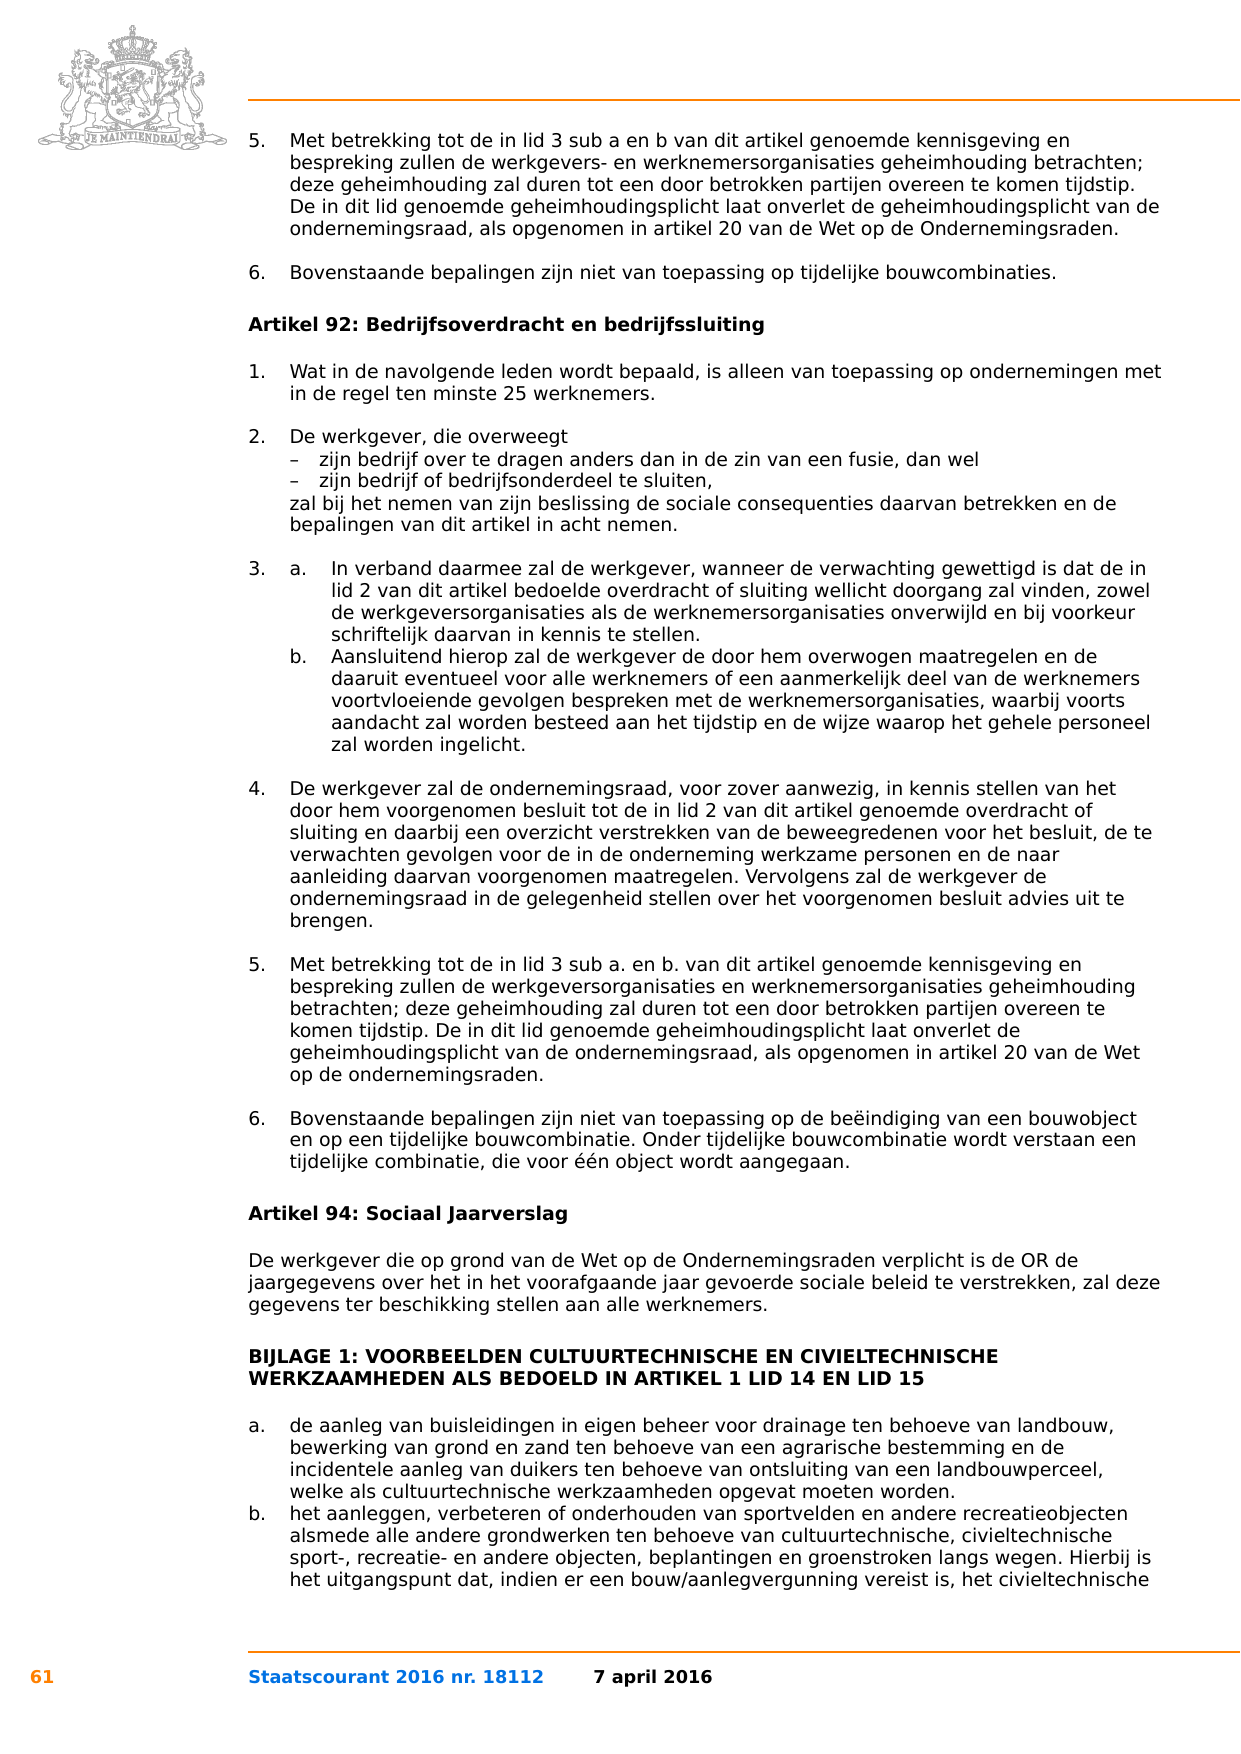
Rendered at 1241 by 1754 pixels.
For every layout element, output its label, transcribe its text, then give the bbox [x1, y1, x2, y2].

subtitle Artikel 92: Bedrijfsoverdracht en bedrijfssluiting [248, 314, 1163, 336]
subtitle Artikel 94: Sociaal Jaarverslag [248, 1203, 1163, 1225]
text 5. Met betrekking tot de in lid 3 sub a. en b. van dit artikel genoemde kennisgeving en bespreking zullen de werkgeversorganisaties en werknemersorganisaties geheimhouding betrachten; deze geheimhouding zal duren tot een door betrokken partijen overeen te komen tijdstip. De in dit lid genoemde geheimhoudingsplicht laat onverlet de geheimhoudingsplicht van de ondernemingsraad, als opgenomen in artikel 20 van de Wet op de ondernemingsraden. [248, 954, 1163, 1086]
text 5. Met betrekking tot de in lid 3 sub a en b van dit artikel genoemde kennisgeving en bespreking zullen de werkgevers- en werknemersorganisaties geheimhouding betrachten; deze geheimhouding zal duren tot een door betrokken partijen overeen te komen tijdstip. De in dit lid genoemde geheimhoudingsplicht laat onverlet de geheimhoudingsplicht van de ondernemingsraad, als opgenomen in artikel 20 van de Wet op de Ondernemingsraden. [248, 130, 1163, 240]
text De werkgever die op grond van de Wet op de Ondernemingsraden verplicht is de OR de jaargegevens over het in het voorafgaande jaar gevoerde sociale beleid te verstrekken, zal deze gegevens ter beschikking stellen aan alle werknemers. [248, 1250, 1163, 1316]
text b. Aansluitend hierop zal de werkgever de door hem overwogen maatregelen en de daaruit eventueel voor alle werknemers of een aanmerkelijk deel van de werknemers voortvloeiende gevolgen bespreken met de werknemersorganisaties, waarbij voorts aandacht zal worden besteed aan het tijdstip en de wijze waarop het gehele personeel zal worden ingelicht. [289, 646, 1163, 756]
picture [38, 25, 227, 150]
text – zijn bedrijf of bedrijfsonderdeel te sluiten, [289, 470, 1163, 492]
text 2. De werkgever, die overweegt [248, 426, 1163, 448]
subtitle BIJLAGE 1: VOORBEELDEN CULTUURTECHNISCHE EN CIVIELTECHNISCHE WERKZAAMHEDEN ALS BEDOELD IN ARTIKEL 1 LID 14 EN LID 15 [248, 1346, 1163, 1390]
text zal bij het nemen van zijn beslissing de sociale consequenties daarvan betrekken en de bepalingen van dit artikel in acht nemen. [289, 492, 1163, 536]
text 6. Bovenstaande bepalingen zijn niet van toepassing op tijdelijke bouwcombinaties. [248, 262, 1163, 284]
text b. het aanleggen, verbeteren of onderhouden van sportvelden en andere recreatieobjecten alsmede alle andere grondwerken ten behoeve van cultuurtechnische, civieltechnische sport-, recreatie- en andere objecten, beplantingen en groenstroken langs wegen. Hierbij is het uitgangspunt dat, indien er een bouw/aanlegvergunning vereist is, het civieltechnische [248, 1503, 1163, 1591]
text – zijn bedrijf over te dragen anders dan in de zin van een fusie, dan wel [289, 448, 1163, 470]
text 6. Bovenstaande bepalingen zijn niet van toepassing op de beëindiging van een bouwobject en op een tijdelijke bouwcombinatie. Onder tijdelijke bouwcombinatie wordt verstaan een tijdelijke combinatie, die voor één object wordt aangegaan. [248, 1107, 1163, 1173]
text a. de aanleg van buisleidingen in eigen beheer voor drainage ten behoeve van landbouw, bewerking van grond en zand ten behoeve van een agrarische bestemming en de incidentele aanleg van duikers ten behoeve van ontsluiting van een landbouwperceel, welke als cultuurtechnische werkzaamheden opgevat moeten worden. [248, 1415, 1163, 1503]
text 3. a. In verband daarmee zal de werkgever, wanneer de verwachting gewettigd is dat de in lid 2 van dit artikel bedoelde overdracht of sluiting wellicht doorgang zal vinden, zowel de werkgeversorganisaties als de werknemersorganisaties onverwijld en bij voorkeur schriftelijk daarvan in kennis te stellen. [248, 558, 1163, 646]
text 1. Wat in de navolgende leden wordt bepaald, is alleen van toepassing op ondernemingen met in de regel ten minste 25 werknemers. [248, 361, 1163, 404]
text 4. De werkgever zal de ondernemingsraad, voor zover aanwezig, in kennis stellen van het door hem voorgenomen besluit tot de in lid 2 van dit artikel genoemde overdracht of sluiting en daarbij een overzicht verstrekken van de beweegredenen voor het besluit, de te verwachten gevolgen voor de in de onderneming werkzame personen en de naar aanleiding daarvan voorgenomen maatregelen. Vervolgens zal de werkgever de ondernemingsraad in de gelegenheid stellen over het voorgenomen besluit advies uit te brengen. [248, 778, 1163, 932]
